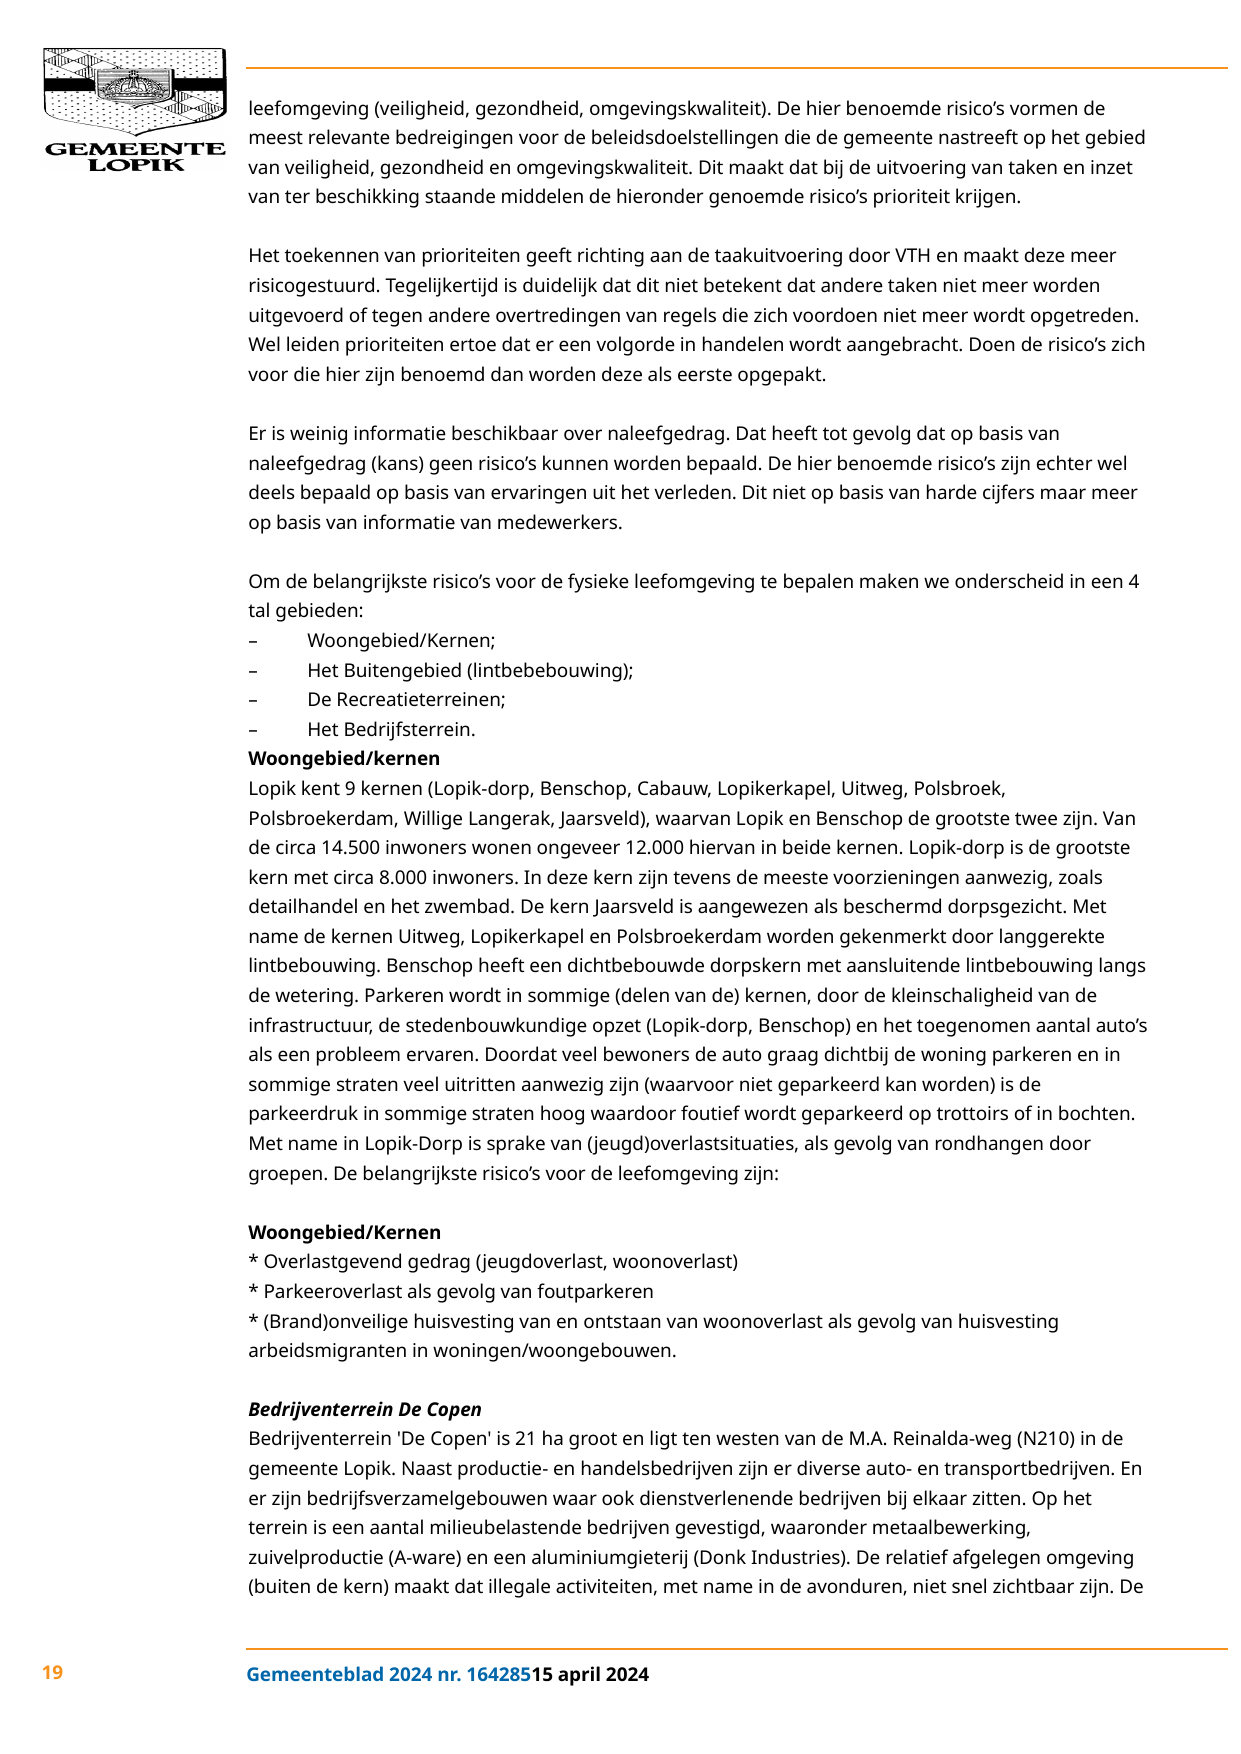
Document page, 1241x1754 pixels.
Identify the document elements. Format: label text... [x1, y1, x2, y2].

picture [41, 47, 231, 172]
list Het Buitengebied (lintbebebouwing); [248, 657, 1152, 683]
text Lopik kent 9 kernen (Lopik-dorp, Benschop, Cabauw, Lopikerkapel, Uitweg, Polsbroek, Polsbroekerdam, Willige Langerak, Jaarsveld), waarvan Lopik en Benschop de grootste twee zijn. Van de circa 14.500 inwoners wonen ongeveer 12.000 hiervan in beide kernen. Lopik-dorp is de grootste kern met circa 8.000 inwoners. In deze kern zijn tevens de meeste voorzieningen aanwezig, zoals detailhandel en het zwembad. De kern Jaarsveld is aangewezen als beschermd dorpsgezicht. Met name de kernen Uitweg, Lopikerkapel en Polsbroekerdam worden gekenmerkt door langgerekte lintbebouwing. Benschop heeft een dichtbebouwde dorpskern met aansluitende lintbebouwing langs de wetering. Parkeren wordt in sommige (delen van de) kernen, door de kleinschaligheid van de infrastructuur, de stedenbouwkundige opzet (Lopik-dorp, Benschop) en het toegenomen aantal auto’s als een probleem ervaren. Doordat veel bewoners de auto graag dichtbij de woning parkeren en in sommige straten veel uitritten aanwezig zijn (waarvoor niet geparkeerd kan worden) is de parkeerdruk in sommige straten hoog waardoor foutief wordt geparkeerd op trottoirs of in bochten. Met name in Lopik-Dorp is sprake van (jeugd)overlastsituaties, als gevolg van rondhangen door groepen. De belangrijkste risico’s voor de leefomgeving zijn: [248, 775, 1152, 1186]
text Bedrijventerrein De Copen [248, 1396, 1152, 1422]
text Om de belangrijkste risico’s voor de fysieke leefomgeving te bepalen maken we onderscheid in een 4 tal gebieden: [248, 568, 1152, 623]
text Woongebied/kernen [248, 746, 1152, 771]
list Het Bedrijfsterrein. [248, 716, 1152, 742]
table_header Woongebied/Kernen * Overlastgevend gedrag (jeugdoverlast, woonoverlast) * Parkeeroverlast als gevolg van foutparkeren * (Brand)onveilige huisvesting van en ontstaan van woonoverlast als gevolg van huisvesting arbeidsmigranten in woningen/woongebouwen. [248, 1219, 1152, 1363]
text leefomgeving (veiligheid, gezondheid, omgevingskwaliteit). De hier benoemde risico’s vormen de meest relevante bedreigingen voor de beleidsdoelstellingen die de gemeente nastreeft op het gebied van veiligheid, gezondheid en omgevingskwaliteit. Dit maakt dat bij de uitvoering van taken en inzet van ter beschikking staande middelen de hieronder genoemde risico’s prioriteit krijgen. [248, 95, 1152, 209]
text Het toekennen van prioriteiten geeft richting aan de taakuitvoering door VTH en maakt deze meer risicogestuurd. Tegelijkertijd is duidelijk dat dit niet betekent dat andere taken niet meer worden uitgevoerd of tegen andere overtredingen van regels die zich voordoen niet meer wordt opgetreden. Wel leiden prioriteiten ertoe dat er een volgorde in handelen wordt aangebracht. Doen de risico’s zich voor die hier zijn benoemd dan worden deze als eerste opgepakt. [248, 243, 1152, 387]
text Bedrijventerrein 'De Copen' is 21 ha groot en ligt ten westen van de M.A. Reinalda-weg (N210) in de gemeente Lopik. Naast productie- en handelsbedrijven zijn er diverse auto- en transportbedrijven. En er zijn bedrijfsverzamelgebouwen waar ook dienstverlenende bedrijven bij elkaar zitten. Op het terrein is een aantal milieubelastende bedrijven gevestigd, waaronder metaalbewerking, zuivelproductie (A-ware) en een aluminiumgieterij (Donk Industries). De relatief afgelegen omgeving (buiten de kern) maakt dat illegale activiteiten, met name in de avonduren, niet snel zichtbaar zijn. De [248, 1426, 1152, 1599]
list Woongebied/Kernen; [248, 627, 1152, 653]
text Er is weinig informatie beschikbaar over naleefgedrag. Dat heeft tot gevolg dat op basis van naleefgedrag (kans) geen risico’s kunnen worden bepaald. De hier benoemde risico’s zijn echter wel deels bepaald op basis van ervaringen uit het verleden. Dit niet op basis van harde cijfers maar meer op basis van informatie van medewerkers. [248, 420, 1152, 535]
list De Recreatieterreinen; [248, 686, 1152, 712]
